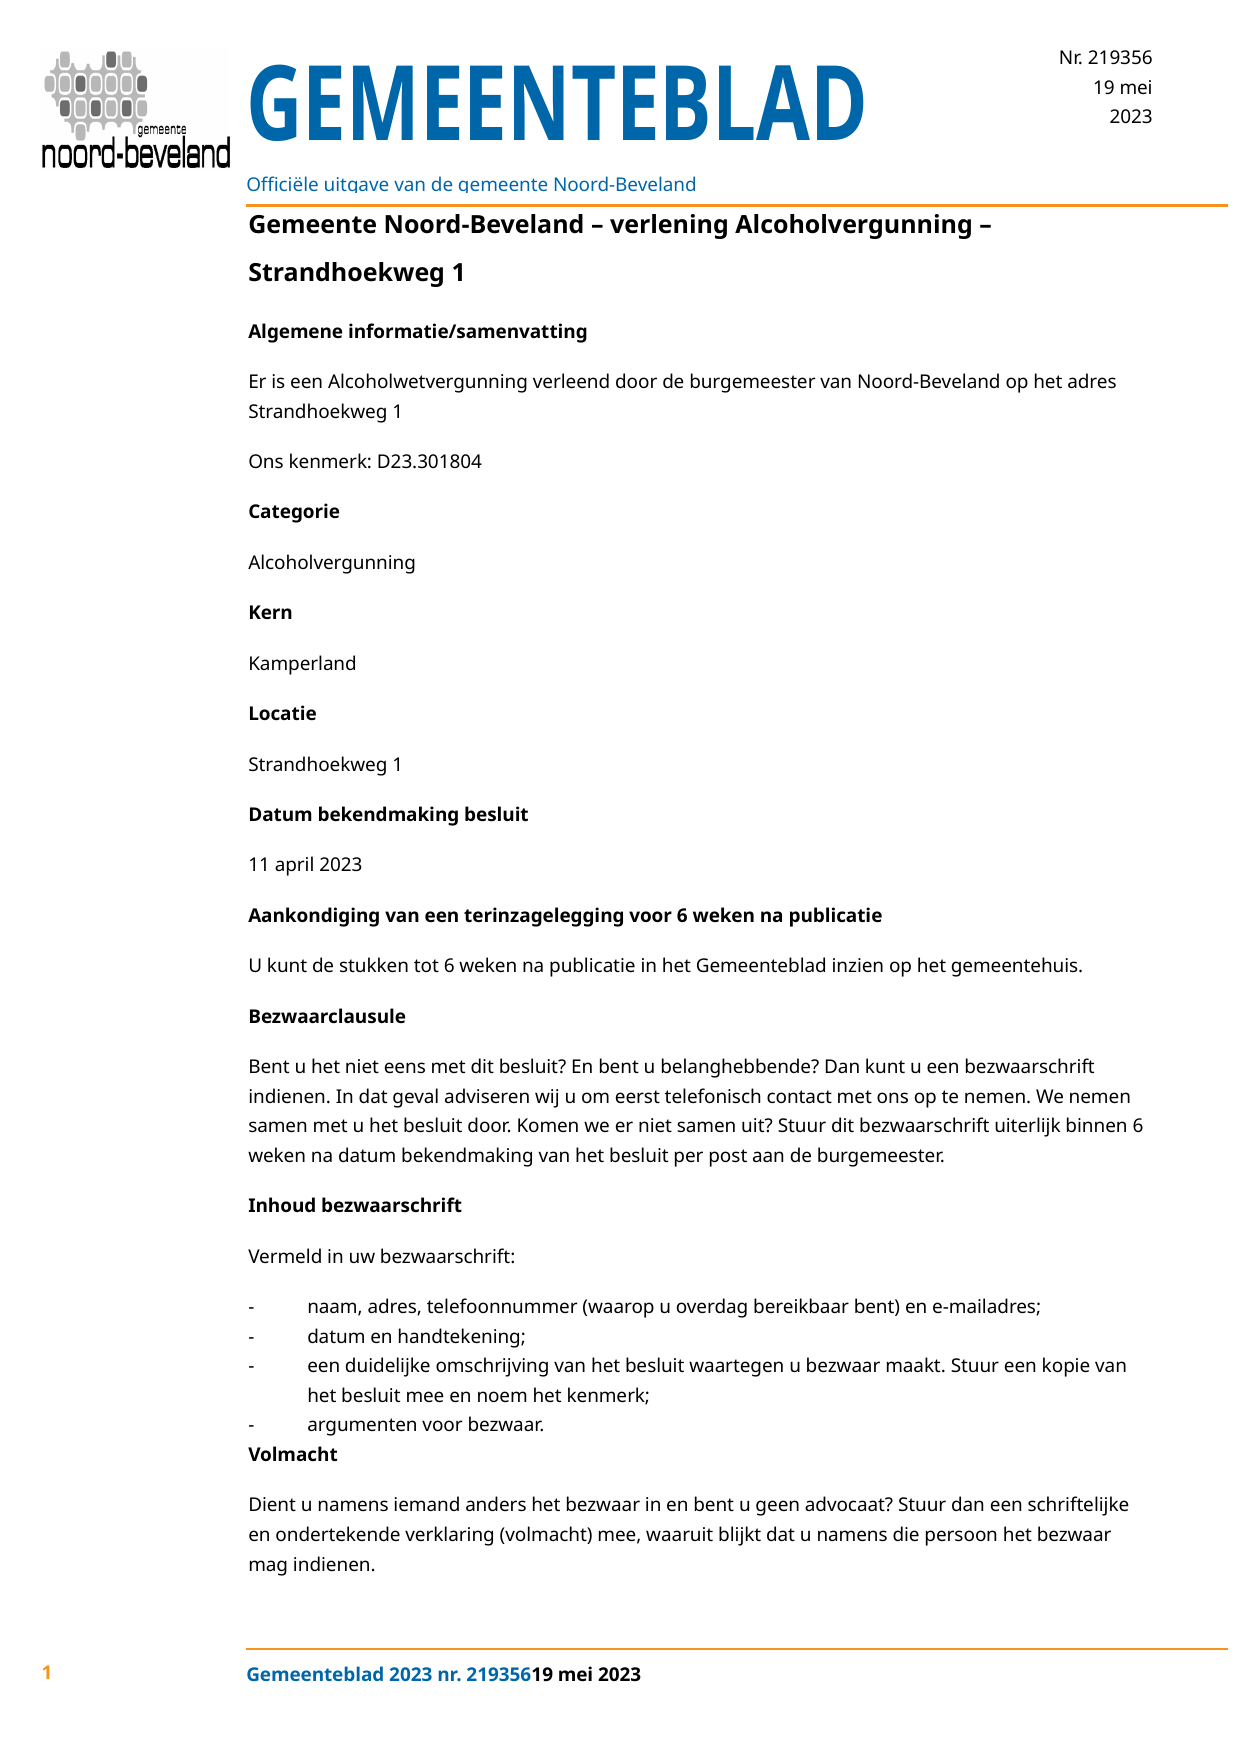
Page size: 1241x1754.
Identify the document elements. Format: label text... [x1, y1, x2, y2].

text Er is een Alcoholwetvergunning verleend door de burgemeester van Noord-Beveland op het adres Strandhoekweg 1 [248, 368, 1152, 424]
list naam, adres, telefoonnummer (waarop u overdag bereikbaar bent) en e-mailadres; [248, 1293, 1152, 1319]
text Dient u namens iemand anders het bezwaar in en bent u geen advocaat? Stuur dan een schriftelijke en ondertekende verklaring (volmacht) mee, waaruit blijkt dat u namens die persoon het bezwaar mag indienen. [248, 1492, 1152, 1577]
text Aankondiging van een terinzagelegging voor 6 weken na publicatie [248, 902, 1152, 928]
list argumenten voor bezwaar. [248, 1412, 1152, 1437]
text U kunt de stukken tot 6 weken na publicatie in het Gemeenteblad inzien op het gemeentehuis. [248, 952, 1152, 978]
text Vermeld in uw bezwaarschrift: [248, 1243, 1152, 1269]
text Gemeente Noord-Beveland – verlening Alcoholvergunning – Strandhoekweg 1 [248, 207, 1152, 288]
text Bezwaarclausule [248, 1003, 1152, 1029]
text Locatie [248, 700, 1152, 726]
text Volmacht [248, 1441, 1152, 1467]
list datum en handtekening; [248, 1323, 1152, 1349]
text Alcoholvergunning [248, 549, 1152, 575]
text Algemene informatie/samenvatting [248, 318, 1152, 344]
list een duidelijke omschrijving van het besluit waartegen u bezwaar maakt. Stuur een kopie van het besluit mee en noem het kenmerk; [248, 1352, 1152, 1408]
text Ons kenmerk: D23.301804 [248, 448, 1152, 474]
text Bent u het niet eens met dit besluit? En bent u belanghebbende? Dan kunt u een bezwaarschrift indienen. In dat geval adviseren wij u om eerst telefonisch contact met ons op te nemen. We nemen samen met u het besluit door. Komen we er niet samen uit? Stuur dit bezwaarschrift uiterlijk binnen 6 weken na datum bekendmaking van het besluit per post aan de burgemeester. [248, 1053, 1152, 1168]
text Kern [248, 599, 1152, 625]
text Strandhoekweg 1 [248, 751, 1152, 777]
text Categorie [248, 499, 1152, 524]
text Datum bekendmaking besluit [248, 801, 1152, 827]
text Inhoud bezwaarschrift [248, 1192, 1152, 1218]
picture [41, 47, 231, 172]
text Kamperland [248, 650, 1152, 676]
text 11 april 2023 [248, 852, 1152, 877]
